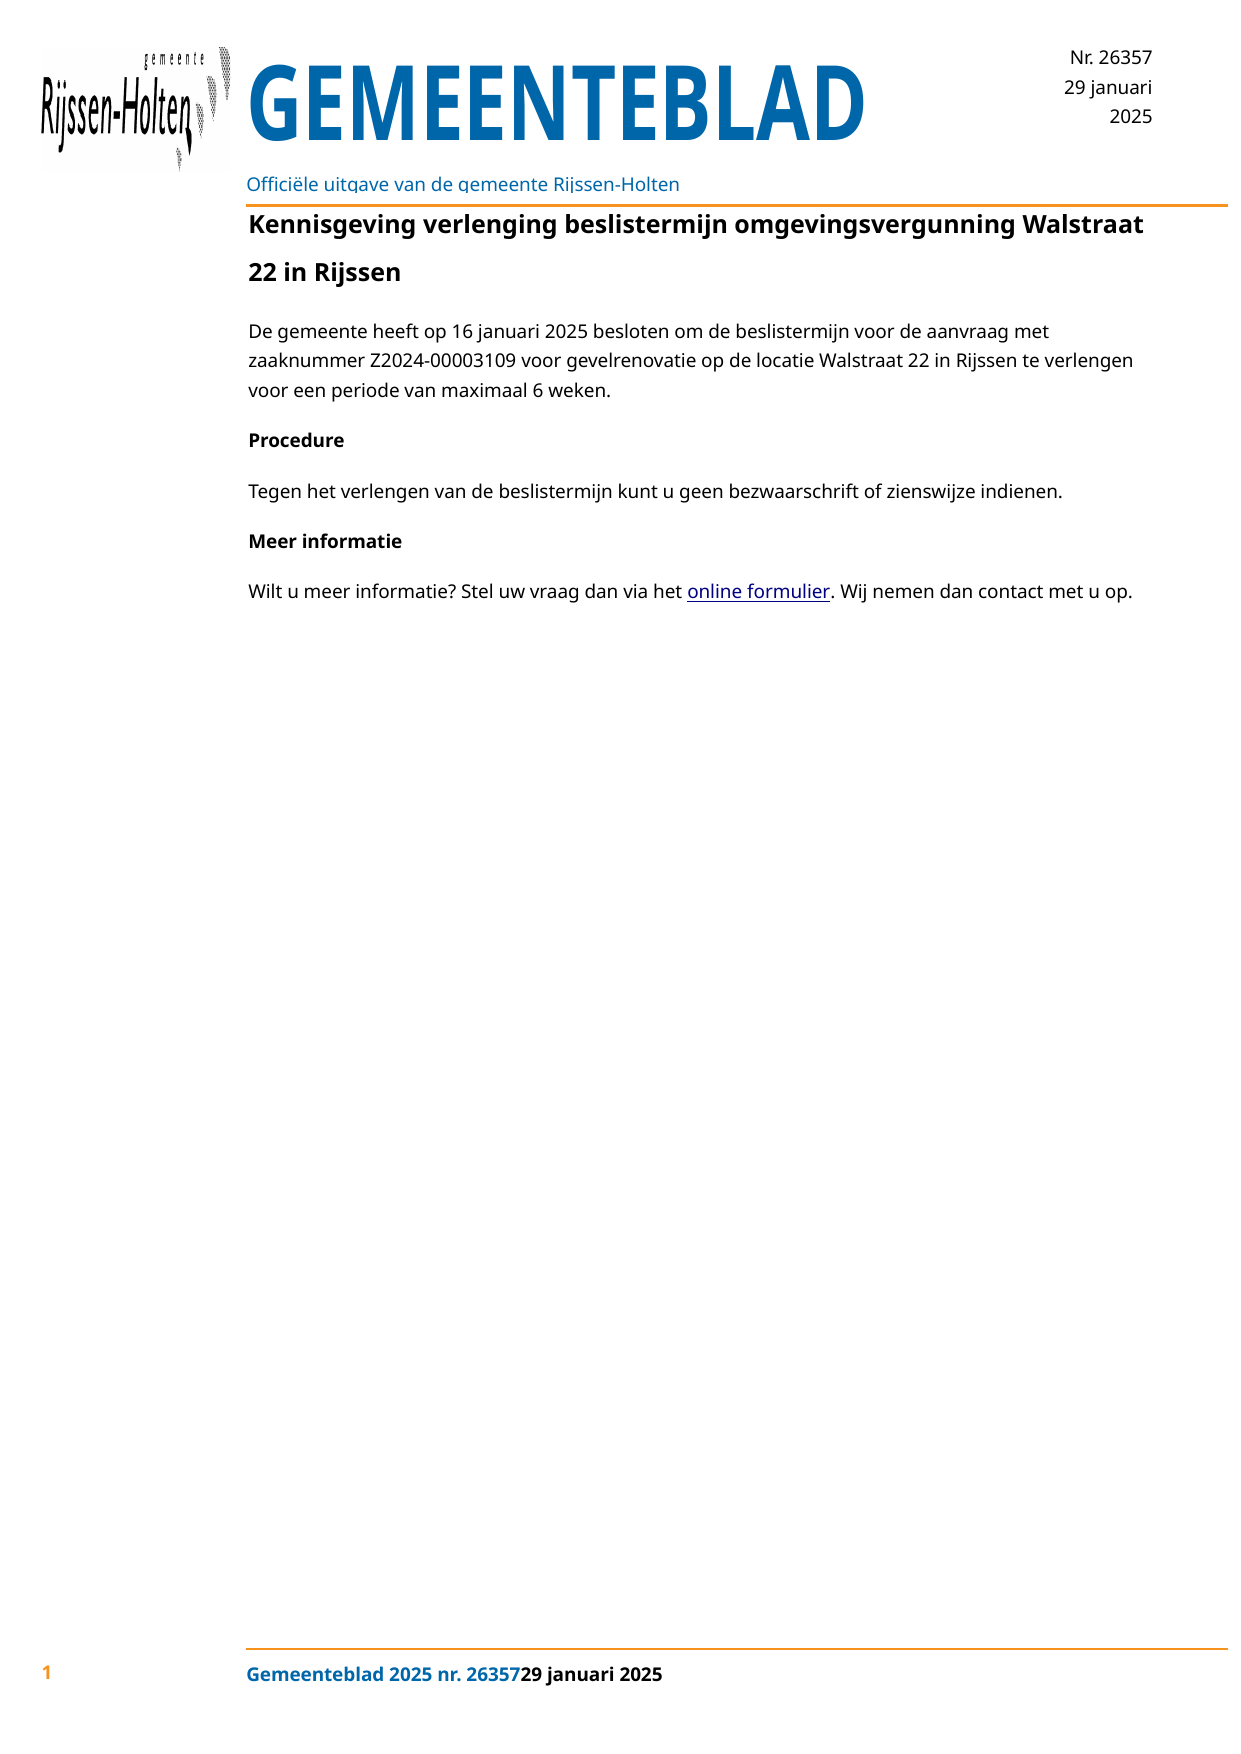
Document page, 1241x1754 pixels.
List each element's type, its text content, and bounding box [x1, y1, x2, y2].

text Procedure [248, 427, 1152, 453]
picture [41, 47, 231, 172]
text Wilt u meer informatie? Stel uw vraag dan via het online formulier. Wij nemen dan contact met u op. [248, 579, 1152, 604]
text Meer informatie [248, 528, 1152, 554]
text Tegen het verlengen van de beslistermijn kunt u geen bezwaarschrift of zienswijze indienen. [248, 478, 1152, 504]
text De gemeente heeft op 16 januari 2025 besloten om de beslistermijn voor de aanvraag met zaaknummer Z2024-00003109 voor gevelrenovatie op de locatie Walstraat 22 in Rijssen te verlengen voor een periode van maximaal 6 weken. [248, 318, 1152, 403]
text Kennisgeving verlenging beslistermijn omgevingsvergunning Walstraat 22 in Rijssen [248, 207, 1152, 288]
